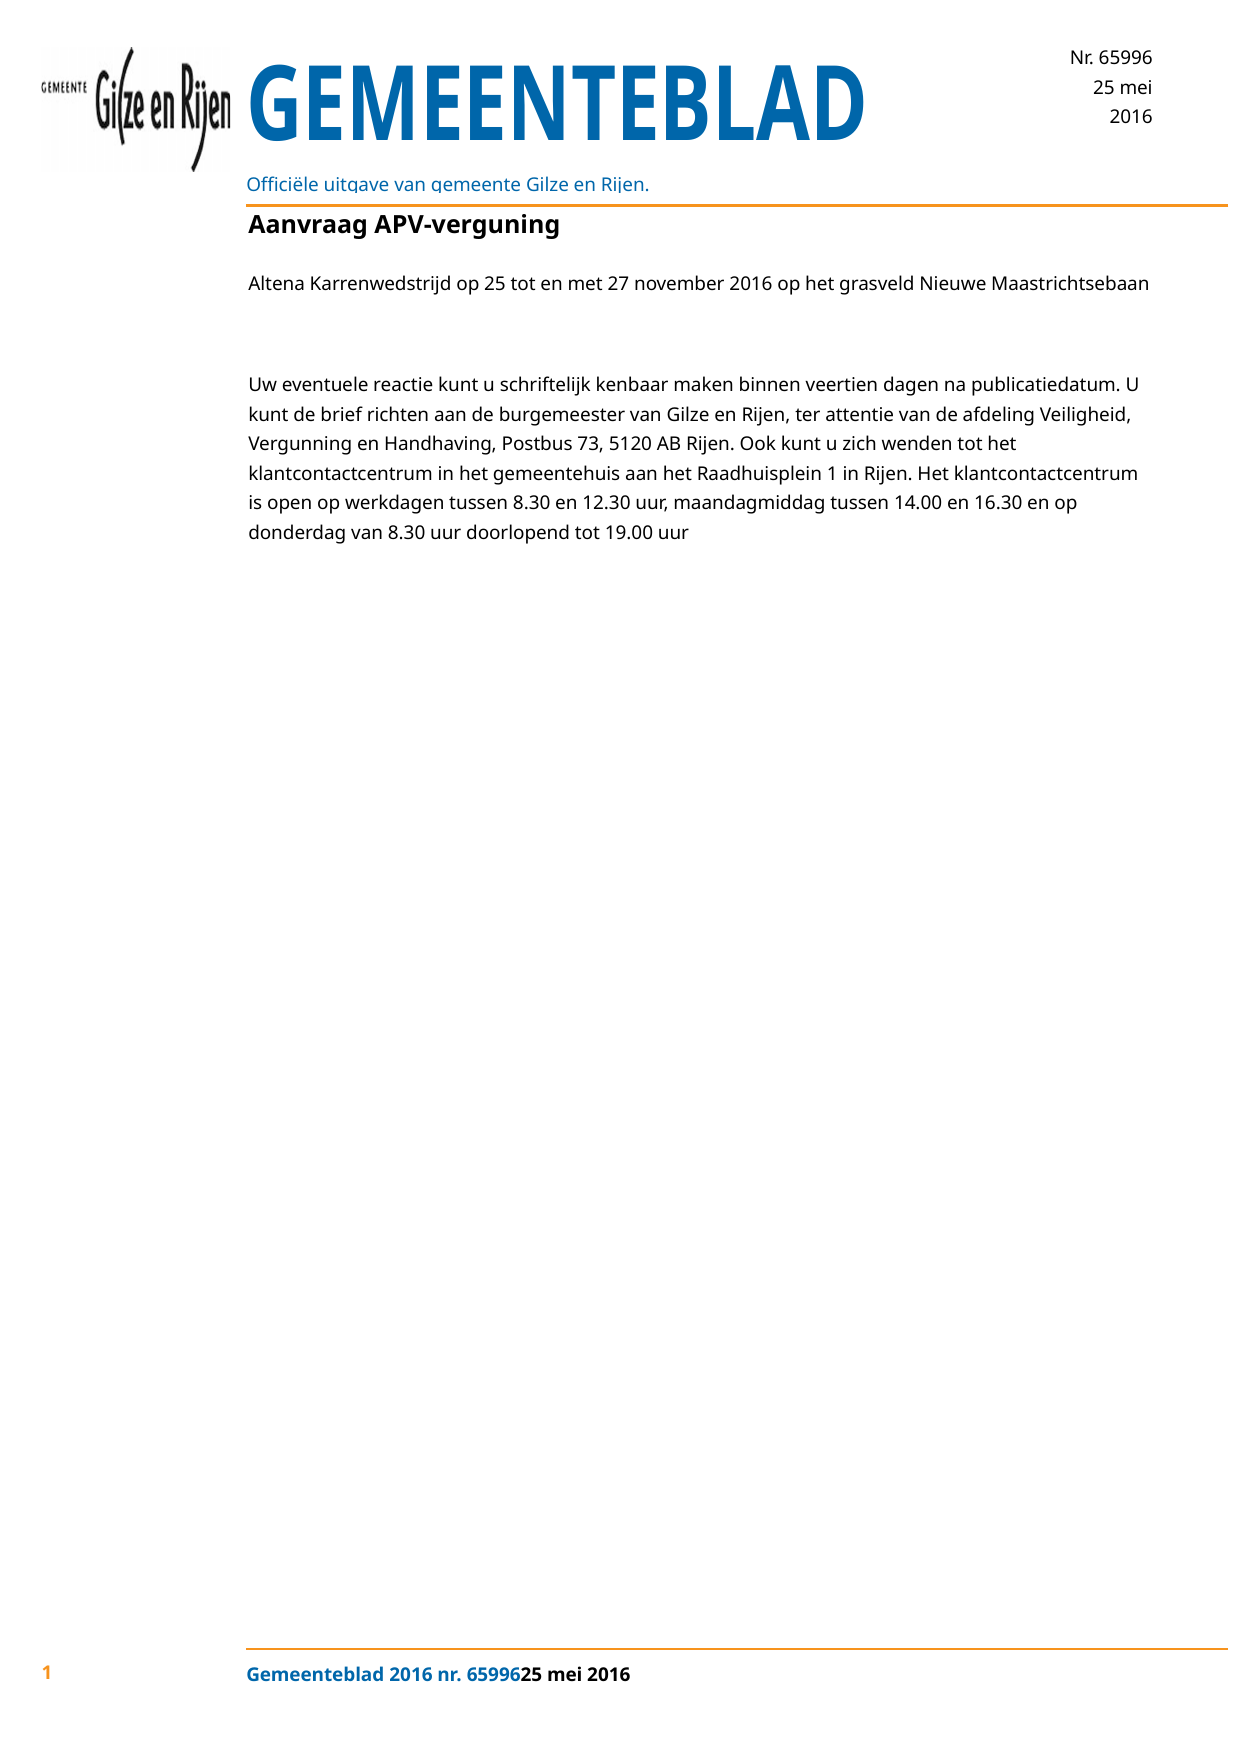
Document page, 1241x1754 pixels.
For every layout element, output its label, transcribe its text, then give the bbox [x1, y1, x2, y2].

text Altena Karrenwedstrijd op 25 tot en met 27 november 2016 op het grasveld Nieuwe Maastrichtsebaan [248, 270, 1152, 296]
text Uw eventuele reactie kunt u schriftelijk kenbaar maken binnen veertien dagen na publicatiedatum. U kunt de brief richten aan de burgemeester van Gilze en Rijen, ter attentie van de afdeling Veiligheid, Vergunning en Handhaving, Postbus 73, 5120 AB Rijen. Ook kunt u zich wenden tot het klantcontactcentrum in het gemeentehuis aan het Raadhuisplein 1 in Rijen. Het klantcontactcentrum is open op werkdagen tussen 8.30 en 12.30 uur, maandagmiddag tussen 14.00 en 16.30 en op donderdag van 8.30 uur doorlopend tot 19.00 uur [248, 371, 1152, 545]
text Aanvraag APV-verguning [248, 207, 1152, 241]
picture [41, 47, 231, 172]
